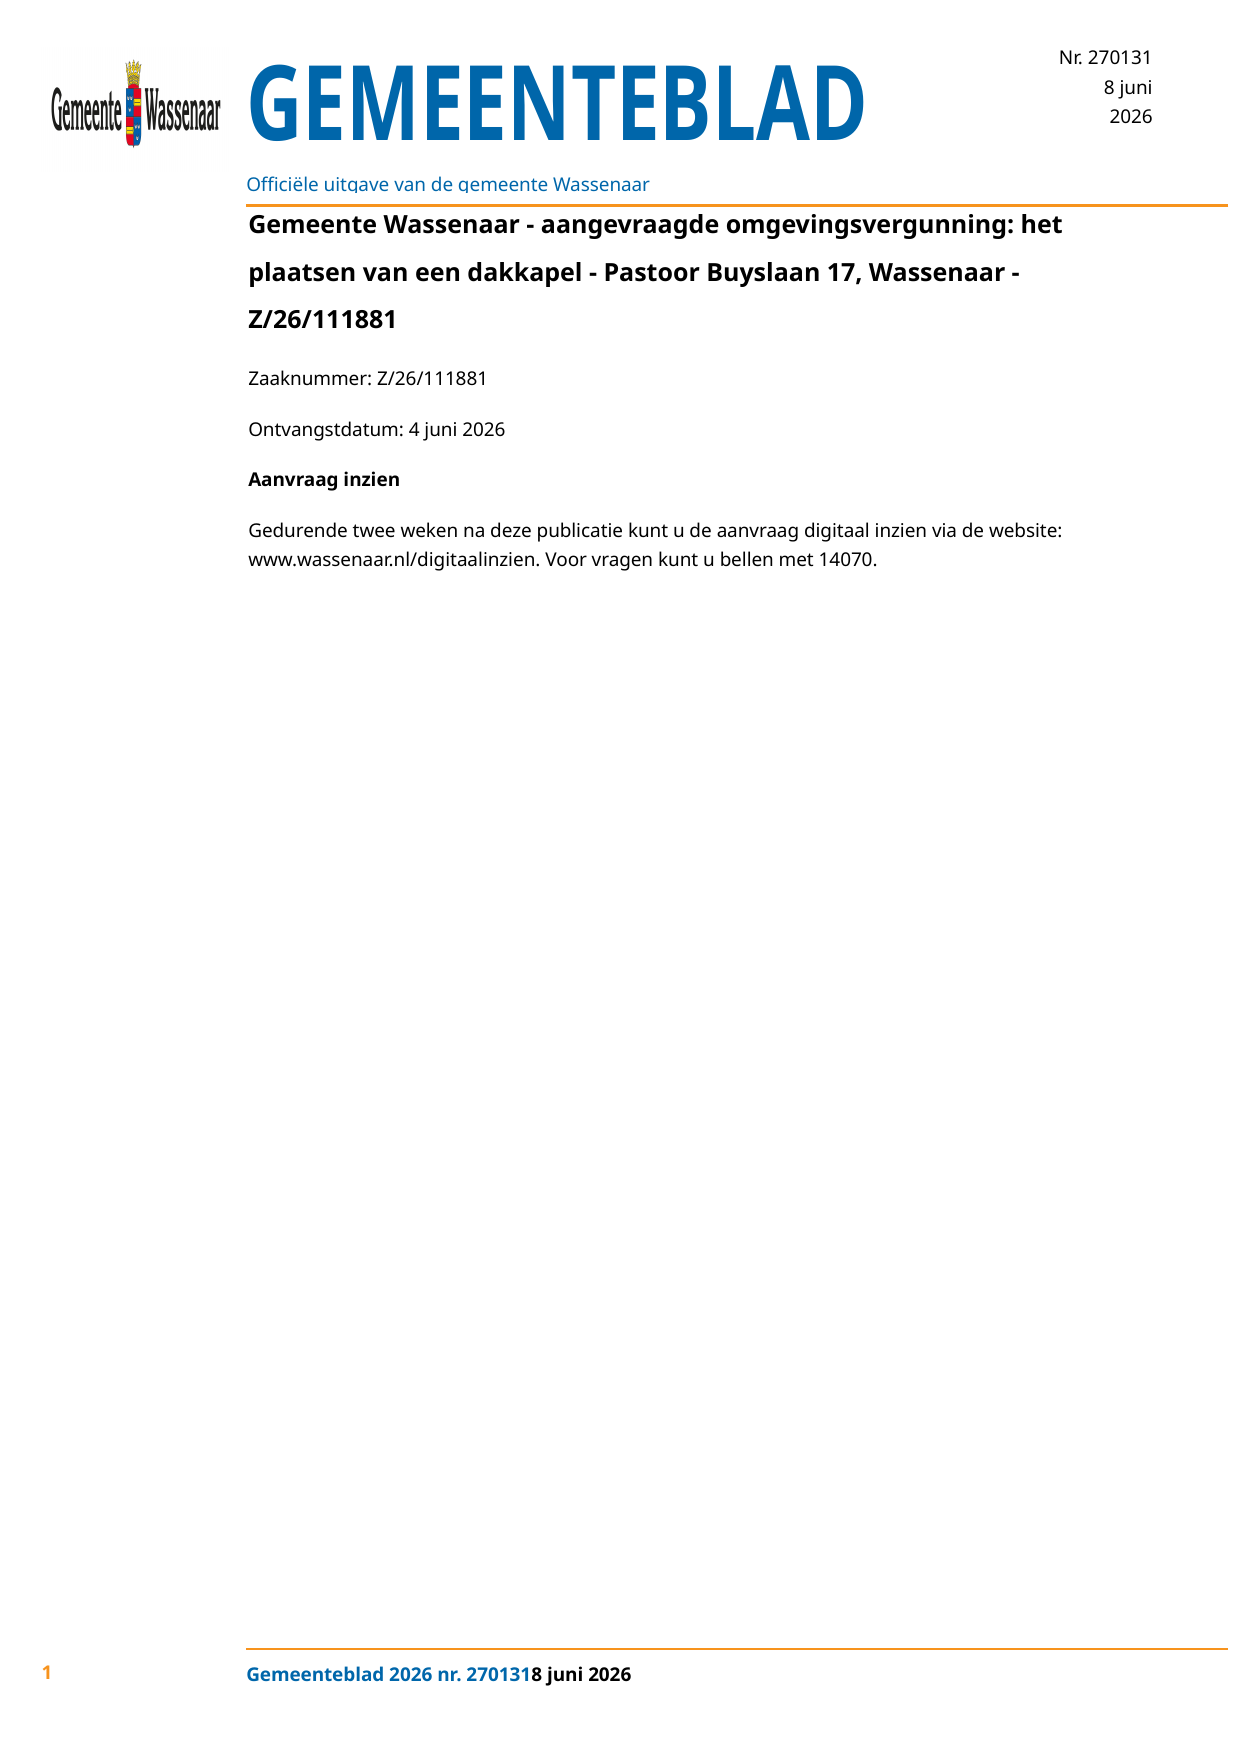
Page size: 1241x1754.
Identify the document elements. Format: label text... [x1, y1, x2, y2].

text Gemeente Wassenaar - aangevraagde omgevingsvergunning: het plaatsen van een dakkapel - Pastoor Buyslaan 17, Wassenaar - Z/26/111881 [248, 207, 1152, 336]
text Gedurende twee weken na deze publicatie kunt u de aanvraag digitaal inzien via de website: www.wassenaar.nl/digitaalinzien. Voor vragen kunt u bellen met 14070. [248, 517, 1152, 572]
text Ontvangstdatum: 4 juni 2026 [248, 416, 1152, 442]
picture [41, 47, 231, 172]
text Zaaknummer: Z/26/111881 [248, 366, 1152, 391]
text Aanvraag inzien [248, 466, 1152, 492]
